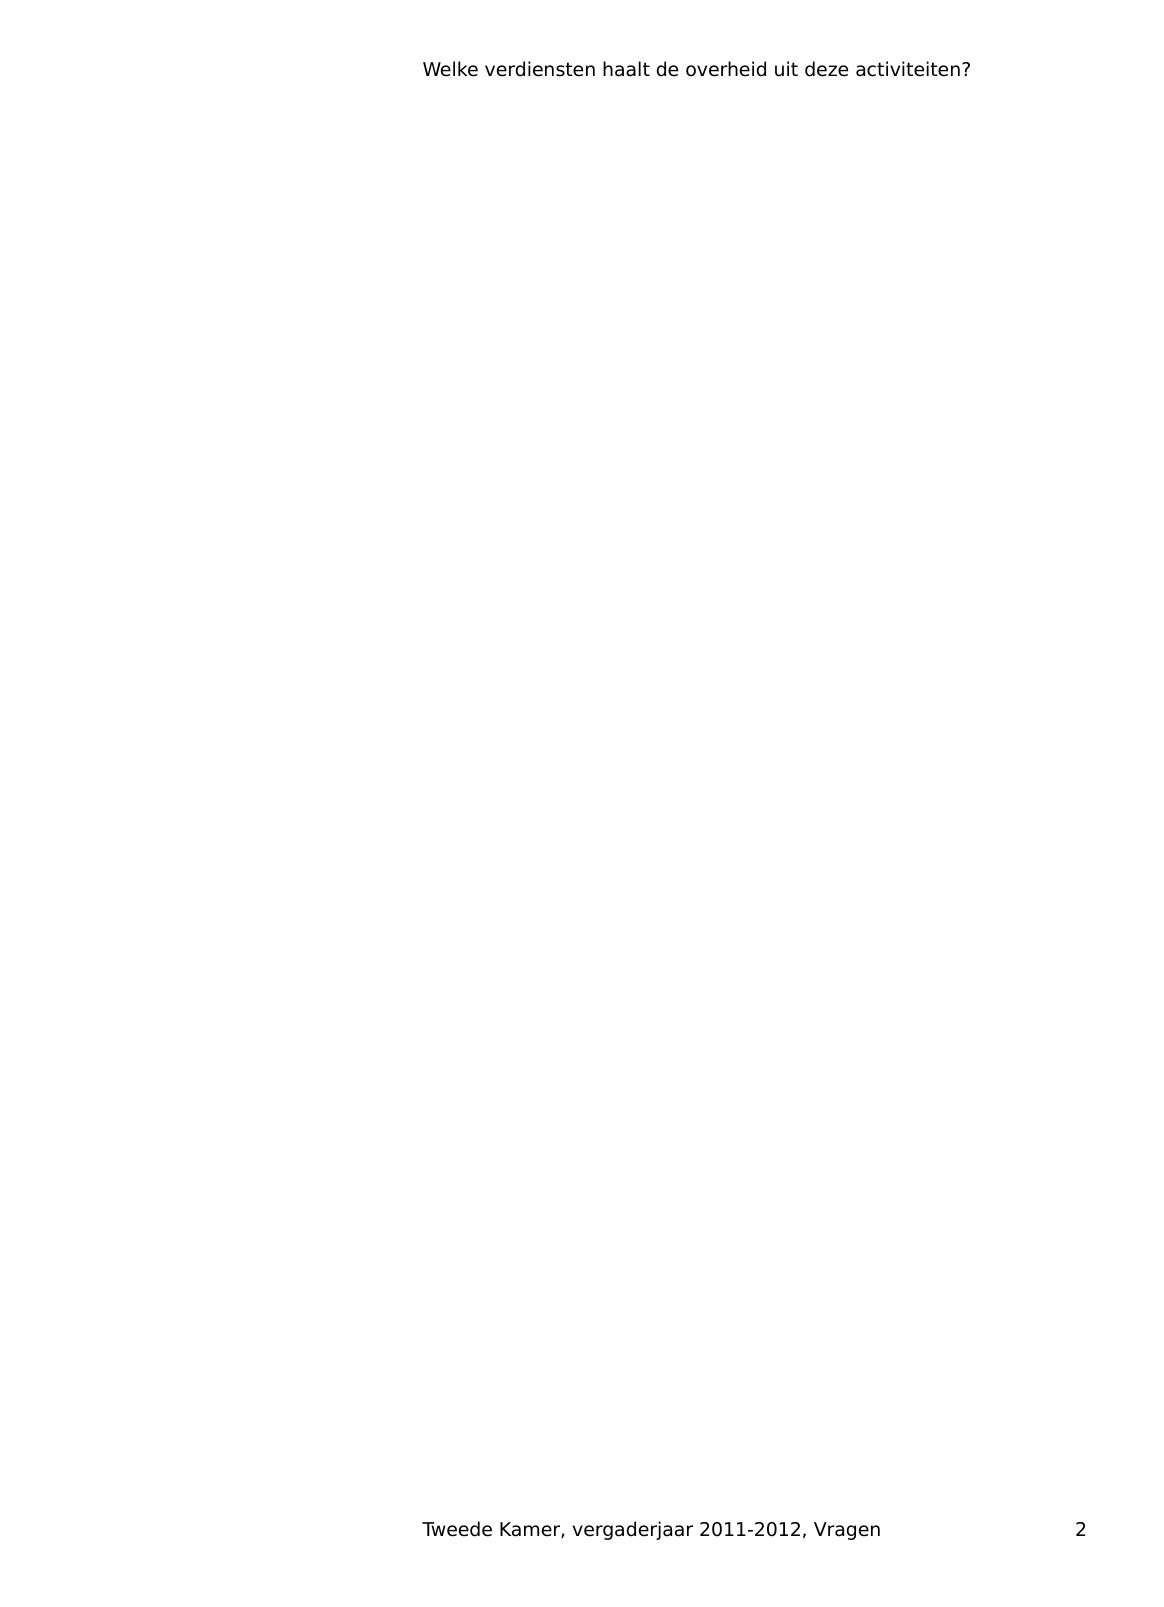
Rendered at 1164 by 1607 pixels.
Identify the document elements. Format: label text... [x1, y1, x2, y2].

text Welke verdiensten haalt de overheid uit deze activiteiten? [422, 59, 1087, 81]
